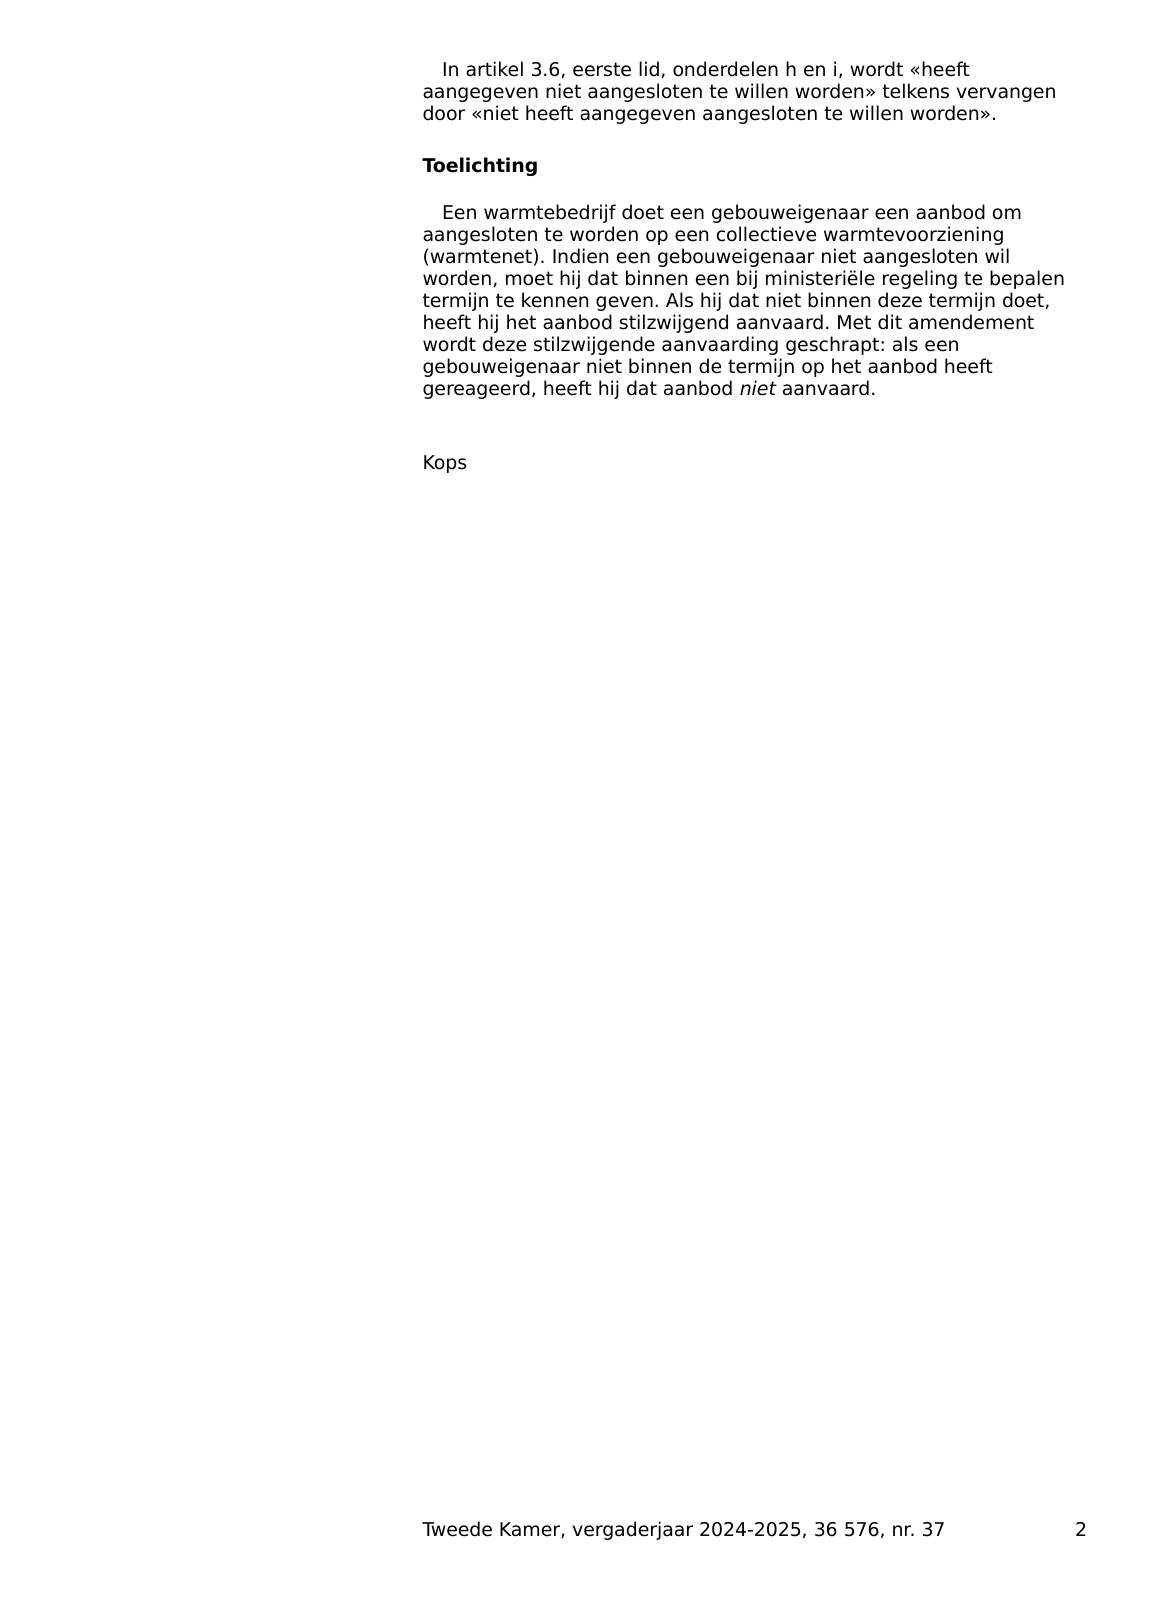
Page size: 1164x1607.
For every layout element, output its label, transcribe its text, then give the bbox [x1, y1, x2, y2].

text Kops [422, 430, 1087, 474]
subtitle Toelichting [422, 155, 1087, 177]
text In artikel 3.6, eerste lid, onderdelen h en i, wordt «heeft aangegeven niet aangesloten te willen worden» telkens vervangen door «niet heeft aangegeven aangesloten te willen worden». [422, 59, 1087, 125]
text Een warmtebedrijf doet een gebouweigenaar een aanbod om aangesloten te worden op een collectieve warmtevoorziening (warmtenet). Indien een gebouweigenaar niet aangesloten wil worden, moet hij dat binnen een bij ministeriële regeling te bepalen termijn te kennen geven. Als hij dat niet binnen deze termijn doet, heeft hij het aanbod stilzwijgend aanvaard. Met dit amendement wordt deze stilzwijgende aanvaarding geschrapt: als een gebouweigenaar niet binnen de termijn op het aanbod heeft gereageerd, heeft hij dat aanbod niet aanvaard. [422, 202, 1087, 400]
